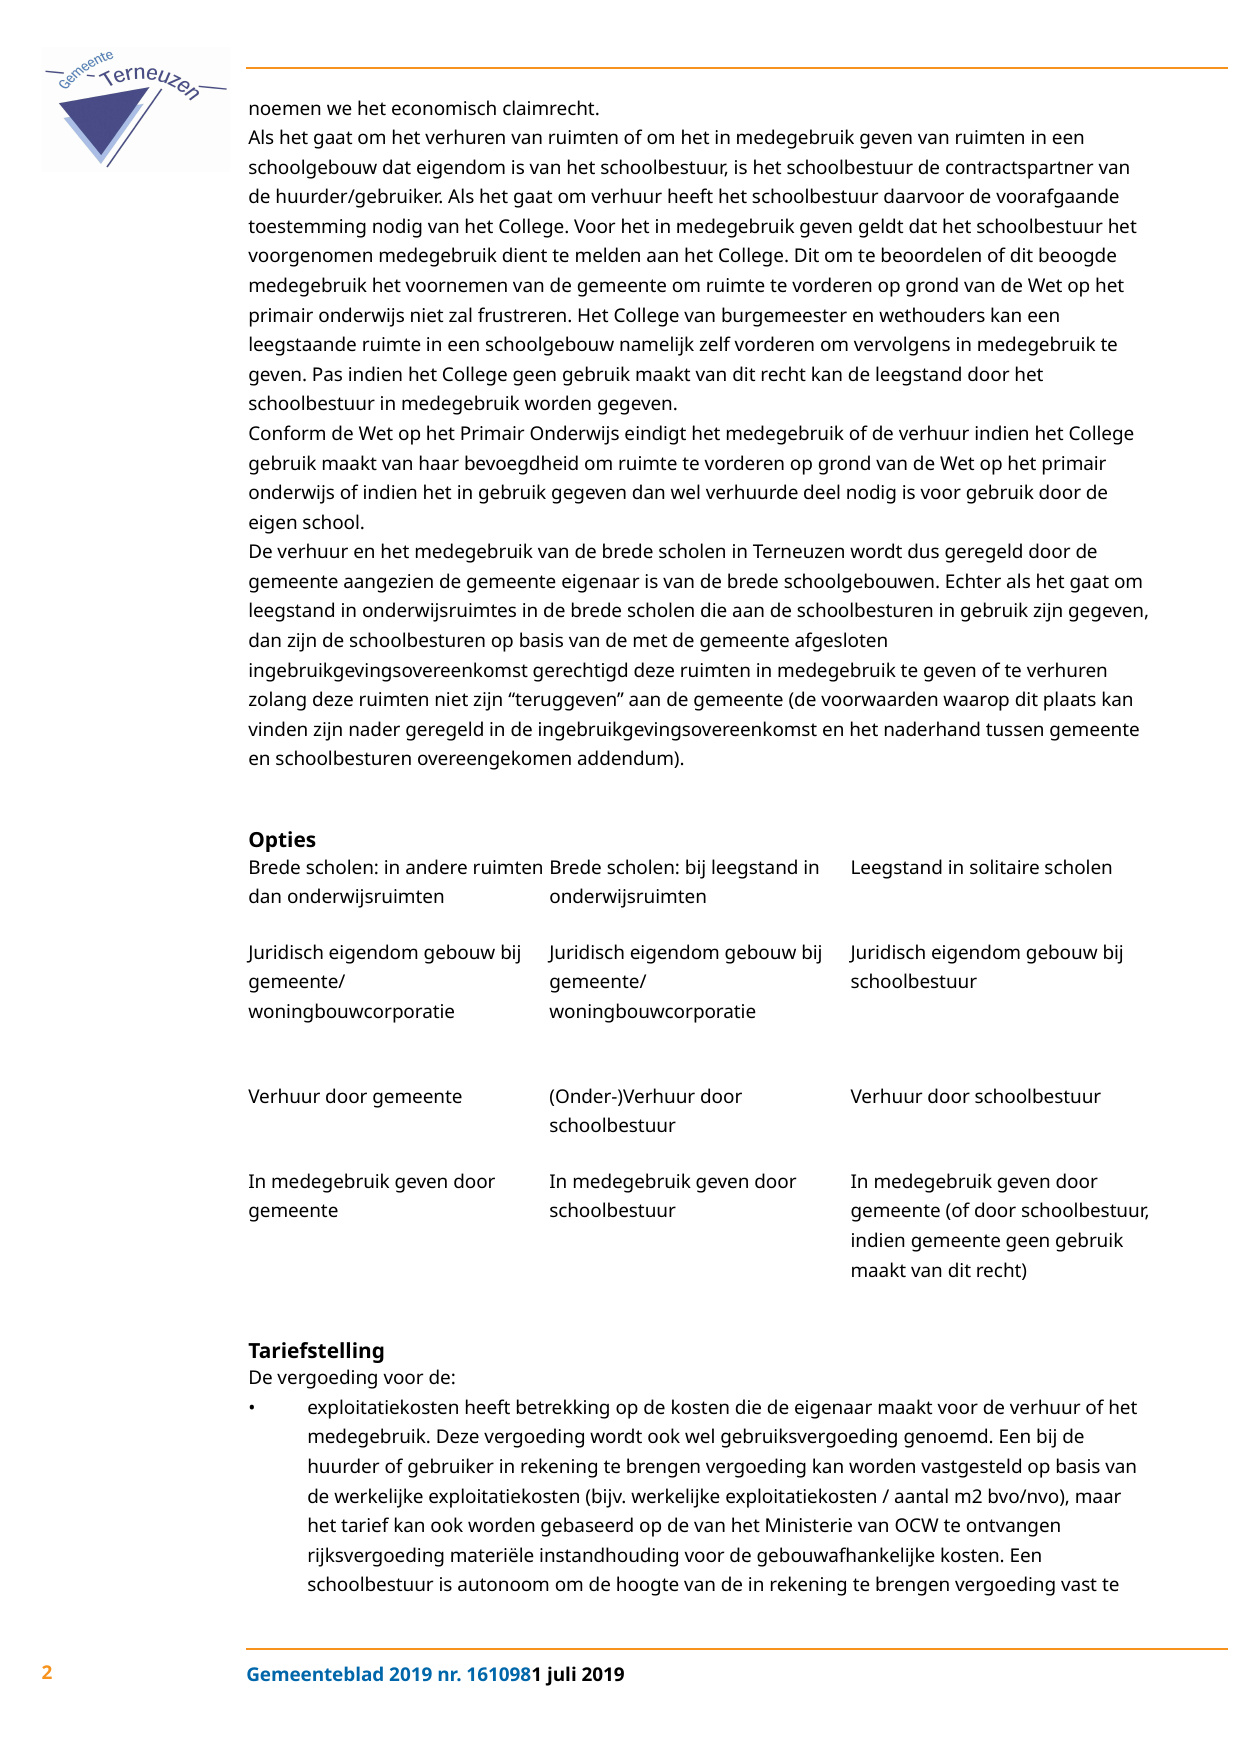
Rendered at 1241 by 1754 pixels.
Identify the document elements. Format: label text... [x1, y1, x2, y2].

table_cell Verhuur door gemeente [248, 1083, 549, 1168]
text Als het gaat om het verhuren van ruimten of om het in medegebruik geven van ruimten in een schoolgebouw dat eigendom is van het schoolbestuur, is het schoolbestuur de contractspartner van de huurder/gebruiker. Als het gaat om verhuur heeft het schoolbestuur daarvoor de voorafgaande toestemming nodig van het College. Voor het in medegebruik geven geldt dat het schoolbestuur het voorgenomen medegebruik dient te melden aan het College. Dit om te beoordelen of dit beoogde medegebruik het voornemen van de gemeente om ruimte te vorderen op grond van de Wet op het primair onderwijs niet zal frustreren. Het College van burgemeester en wethouders kan een leegstaande ruimte in een schoolgebouw namelijk zelf vorderen om vervolgens in medegebruik te geven. Pas indien het College geen gebruik maakt van dit recht kan de leegstand door het schoolbestuur in medegebruik worden gegeven. [248, 124, 1152, 416]
table_cell Juridisch eigendom gebouw bij gemeente/ woningbouwcorporatie [248, 939, 549, 1083]
table_cell In medegebruik geven door schoolbestuur [549, 1168, 850, 1282]
text Conform de Wet op het Primair Onderwijs eindigt het medegebruik of de verhuur indien het College gebruik maakt van haar bevoegdheid om ruimte te vorderen op grond van de Wet op het primair onderwijs of indien het in gebruik gegeven dan wel verhuurde deel nodig is voor gebruik door de eigen school. [248, 420, 1152, 535]
table_cell Juridisch eigendom gebouw bij gemeente/ woningbouwcorporatie [549, 939, 850, 1083]
table_header Brede scholen: in andere ruimten dan onderwijsruimten [248, 854, 549, 939]
text Tariefstelling [248, 1336, 1152, 1364]
table_cell Juridisch eigendom gebouw bij schoolbestuur [850, 939, 1152, 1083]
table_cell In medegebruik geven door gemeente (of door schoolbestuur, indien gemeente geen gebruik maakt van dit recht) [850, 1168, 1152, 1282]
table_cell (Onder-)Verhuur door schoolbestuur [549, 1083, 850, 1168]
text noemen we het economisch claimrecht. [248, 95, 1152, 121]
list exploitatiekosten heeft betrekking op de kosten die de eigenaar maakt voor de verhuur of het medegebruik. Deze vergoeding wordt ook wel gebruiksvergoeding genoemd. Een bij de huurder of gebruiker in rekening te brengen vergoeding kan worden vastgesteld op basis van de werkelijke exploitatiekosten (bijv. werkelijke exploitatiekosten / aantal m2 bvo/nvo), maar het tarief kan ook worden gebaseerd op de van het Ministerie van OCW te ontvangen rijksvergoeding materiële instandhouding voor de gebouwafhankelijke kosten. Een schoolbestuur is autonoom om de hoogte van de in rekening te brengen vergoeding vast te [248, 1394, 1152, 1597]
table_cell Verhuur door schoolbestuur [850, 1083, 1152, 1168]
text De vergoeding voor de: [248, 1364, 1152, 1390]
table_cell In medegebruik geven door gemeente [248, 1168, 549, 1282]
picture [41, 47, 231, 172]
text De verhuur en het medegebruik van de brede scholen in Terneuzen wordt dus geregeld door de gemeente aangezien de gemeente eigenaar is van de brede schoolgebouwen. Echter als het gaat om leegstand in onderwijsruimtes in de brede scholen die aan de schoolbesturen in gebruik zijn gegeven, dan zijn de schoolbesturen op basis van de met de gemeente afgesloten ingebruikgevingsovereenkomst gerechtigd deze ruimten in medegebruik te geven of te verhuren zolang deze ruimten niet zijn “teruggeven” aan de gemeente (de voorwaarden waarop dit plaats kan vinden zijn nader geregeld in de ingebruikgevingsovereenkomst en het naderhand tussen gemeente en schoolbesturen overeengekomen addendum). [248, 538, 1152, 771]
table_header Brede scholen: bij leegstand in onderwijsruimten [549, 854, 850, 939]
table_header Leegstand in solitaire scholen [850, 854, 1152, 939]
text Opties [248, 826, 1152, 854]
